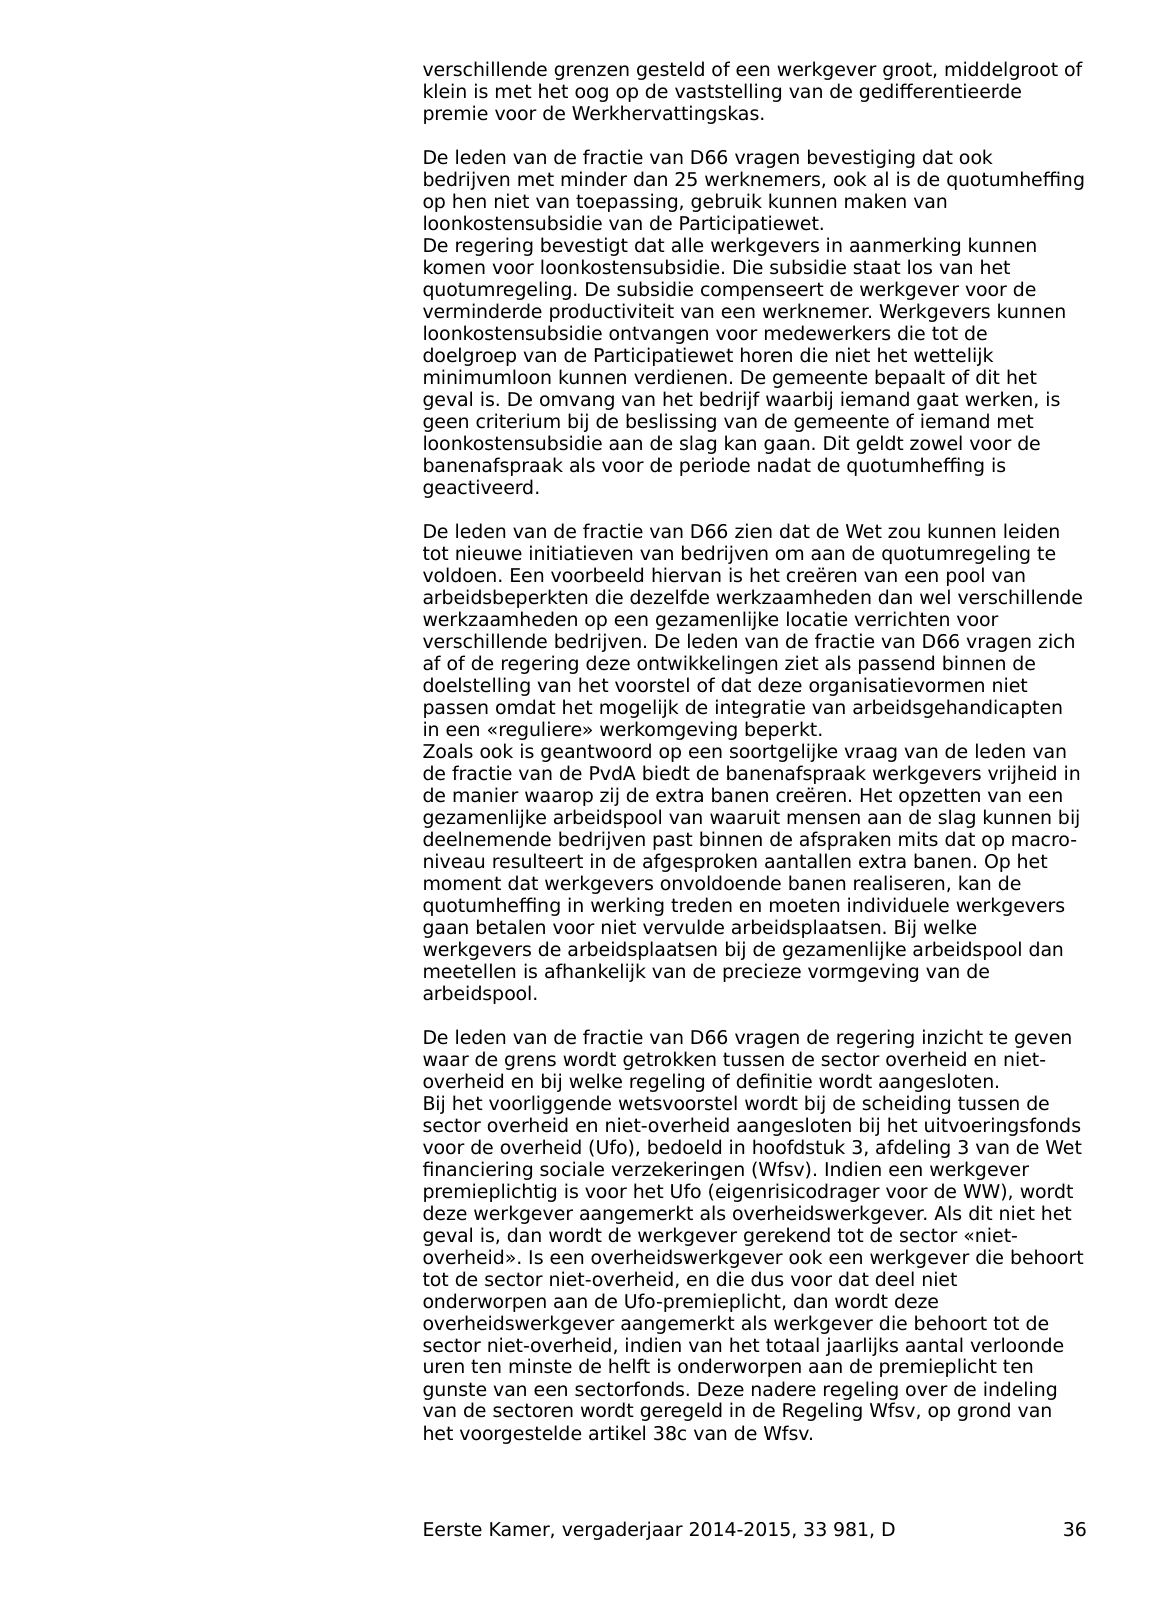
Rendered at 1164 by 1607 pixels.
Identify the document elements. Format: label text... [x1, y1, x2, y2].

text De leden van de fractie van D66 vragen de regering inzicht te geven waar de grens wordt getrokken tussen de sector overheid en niet-overheid en bij welke regeling of definitie wordt aangesloten. [422, 1027, 1087, 1093]
text De regering bevestigt dat alle werkgevers in aanmerking kunnen komen voor loonkostensubsidie. Die subsidie staat los van het quotumregeling. De subsidie compenseert de werkgever voor de verminderde productiviteit van een werknemer. Werkgevers kunnen loonkostensubsidie ontvangen voor medewerkers die tot de doelgroep van de Participatiewet horen die niet het wettelijk minimumloon kunnen verdienen. De gemeente bepaalt of dit het geval is. De omvang van het bedrijf waarbij iemand gaat werken, is geen criterium bij de beslissing van de gemeente of iemand met loonkostensubsidie aan de slag kan gaan. Dit geldt zowel voor de banenafspraak als voor de periode nadat de quotumheffing is geactiveerd. [422, 235, 1087, 499]
text Bij het voorliggende wetsvoorstel wordt bij de scheiding tussen de sector overheid en niet-overheid aangesloten bij het uitvoeringsfonds voor de overheid (Ufo), bedoeld in hoofdstuk 3, afdeling 3 van de Wet financiering sociale verzekeringen (Wfsv). Indien een werkgever premieplichtig is voor het Ufo (eigenrisicodrager voor de WW), wordt deze werkgever aangemerkt als overheidswerkgever. Als dit niet het geval is, dan wordt de werkgever gerekend tot de sector «niet-overheid». Is een overheidswerkgever ook een werkgever die behoort tot de sector niet-overheid, en die dus voor dat deel niet onderworpen aan de Ufo-premieplicht, dan wordt deze overheidswerkgever aangemerkt als werkgever die behoort tot de sector niet-overheid, indien van het totaal jaarlijks aantal verloonde uren ten minste de helft is onderworpen aan de premieplicht ten gunste van een sectorfonds. Deze nadere regeling over de indeling van de sectoren wordt geregeld in de Regeling Wfsv, op grond van het voorgestelde artikel 38c van de Wfsv. [422, 1093, 1087, 1444]
text De leden van de fractie van D66 zien dat de Wet zou kunnen leiden tot nieuwe initiatieven van bedrijven om aan de quotumregeling te voldoen. Een voorbeeld hiervan is het creëren van een pool van arbeidsbeperkten die dezelfde werkzaamheden dan wel verschillende werkzaamheden op een gezamenlijke locatie verrichten voor verschillende bedrijven. De leden van de fractie van D66 vragen zich af of de regering deze ontwikkelingen ziet als passend binnen de doelstelling van het voorstel of dat deze organisatievormen niet passen omdat het mogelijk de integratie van arbeidsgehandicapten in een «reguliere» werkomgeving beperkt. [422, 521, 1087, 741]
text De leden van de fractie van D66 vragen bevestiging dat ook bedrijven met minder dan 25 werknemers, ook al is de quotumheffing op hen niet van toepassing, gebruik kunnen maken van loonkostensubsidie van de Participatiewet. [422, 147, 1087, 235]
text verschillende grenzen gesteld of een werkgever groot, middelgroot of klein is met het oog op de vaststelling van de gedifferentieerde premie voor de Werkhervattingskas. [422, 59, 1087, 125]
text Zoals ook is geantwoord op een soortgelijke vraag van de leden van de fractie van de PvdA biedt de banenafspraak werkgevers vrijheid in de manier waarop zij de extra banen creëren. Het opzetten van een gezamenlijke arbeidspool van waaruit mensen aan de slag kunnen bij deelnemende bedrijven past binnen de afspraken mits dat op macro-niveau resulteert in de afgesproken aantallen extra banen. Op het moment dat werkgevers onvoldoende banen realiseren, kan de quotumheffing in werking treden en moeten individuele werkgevers gaan betalen voor niet vervulde arbeidsplaatsen. Bij welke werkgevers de arbeidsplaatsen bij de gezamenlijke arbeidspool dan meetellen is afhankelijk van de precieze vormgeving van de arbeidspool. [422, 741, 1087, 1004]
